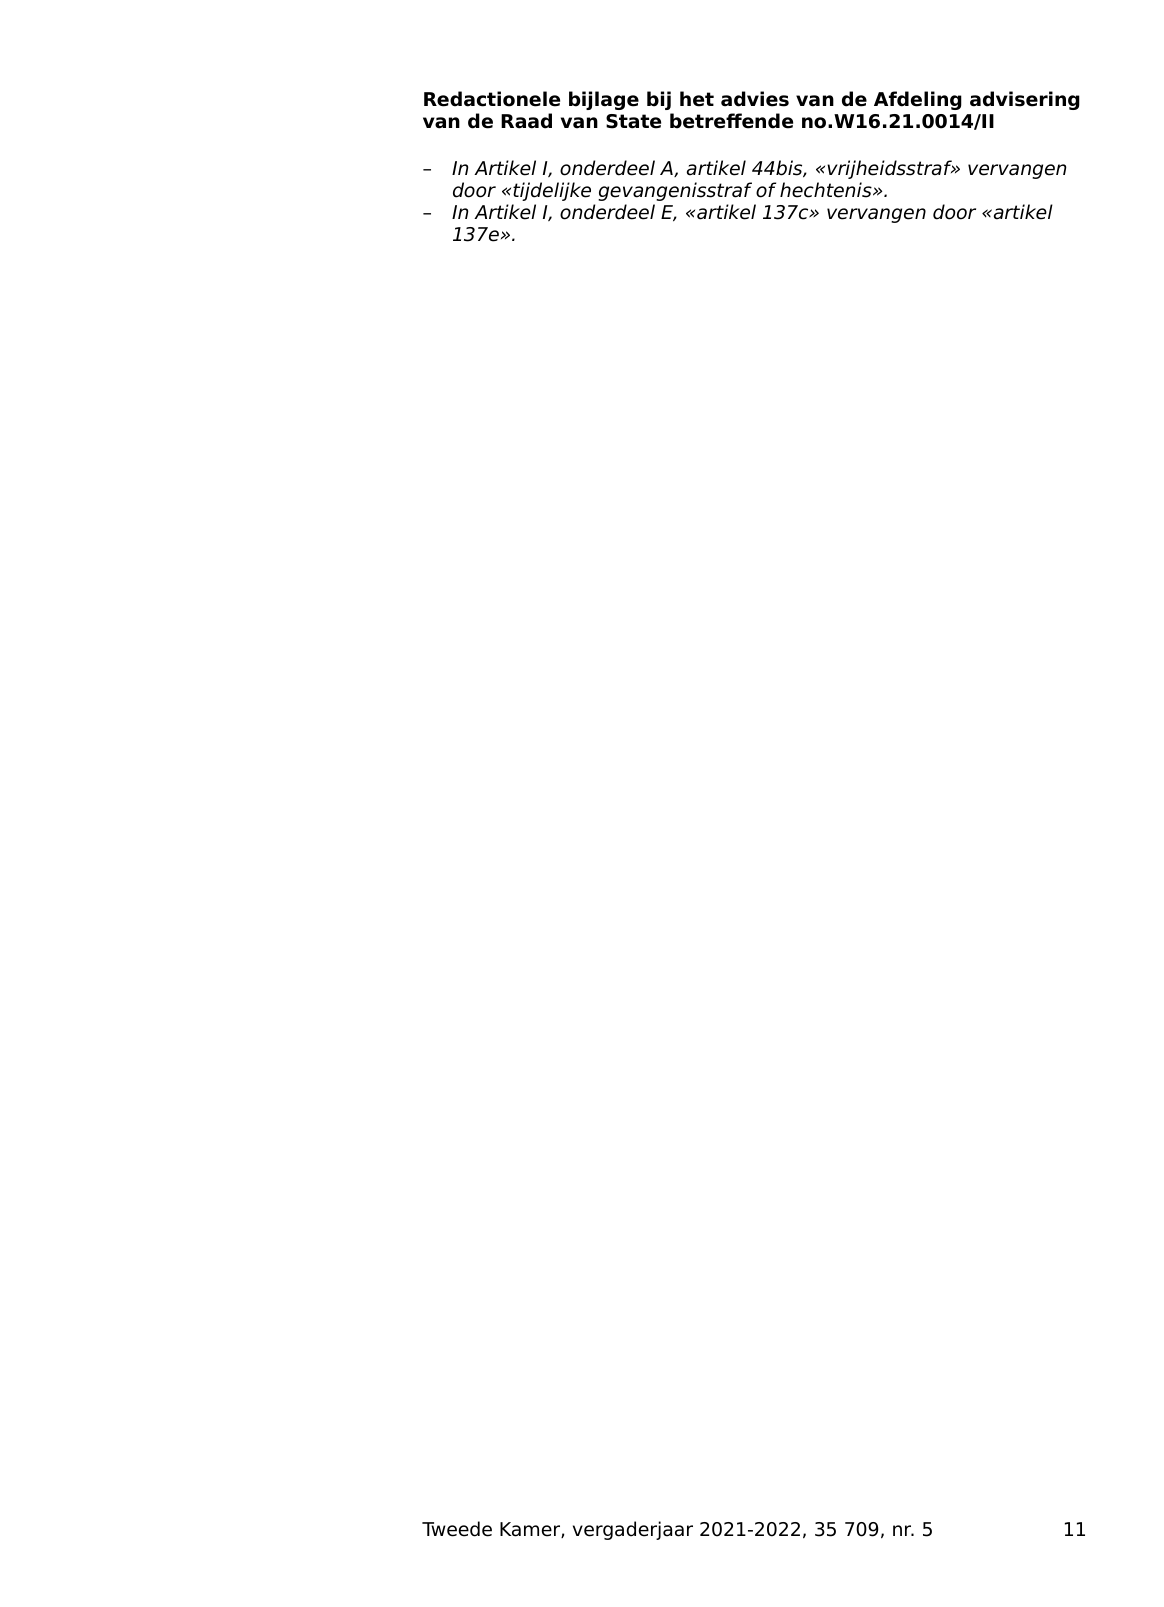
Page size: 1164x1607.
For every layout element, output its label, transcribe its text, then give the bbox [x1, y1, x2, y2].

subtitle Redactionele bijlage bij het advies van de Afdeling advisering van de Raad van State betreffende no.W16.21.0014/II [422, 89, 1087, 133]
text – In Artikel I, onderdeel E, «artikel 137c» vervangen door «artikel 137e». [422, 202, 1087, 246]
text – In Artikel I, onderdeel A, artikel 44bis, «vrijheidsstraf» vervangen door «tijdelijke gevangenisstraf of hechtenis». [422, 158, 1087, 202]
